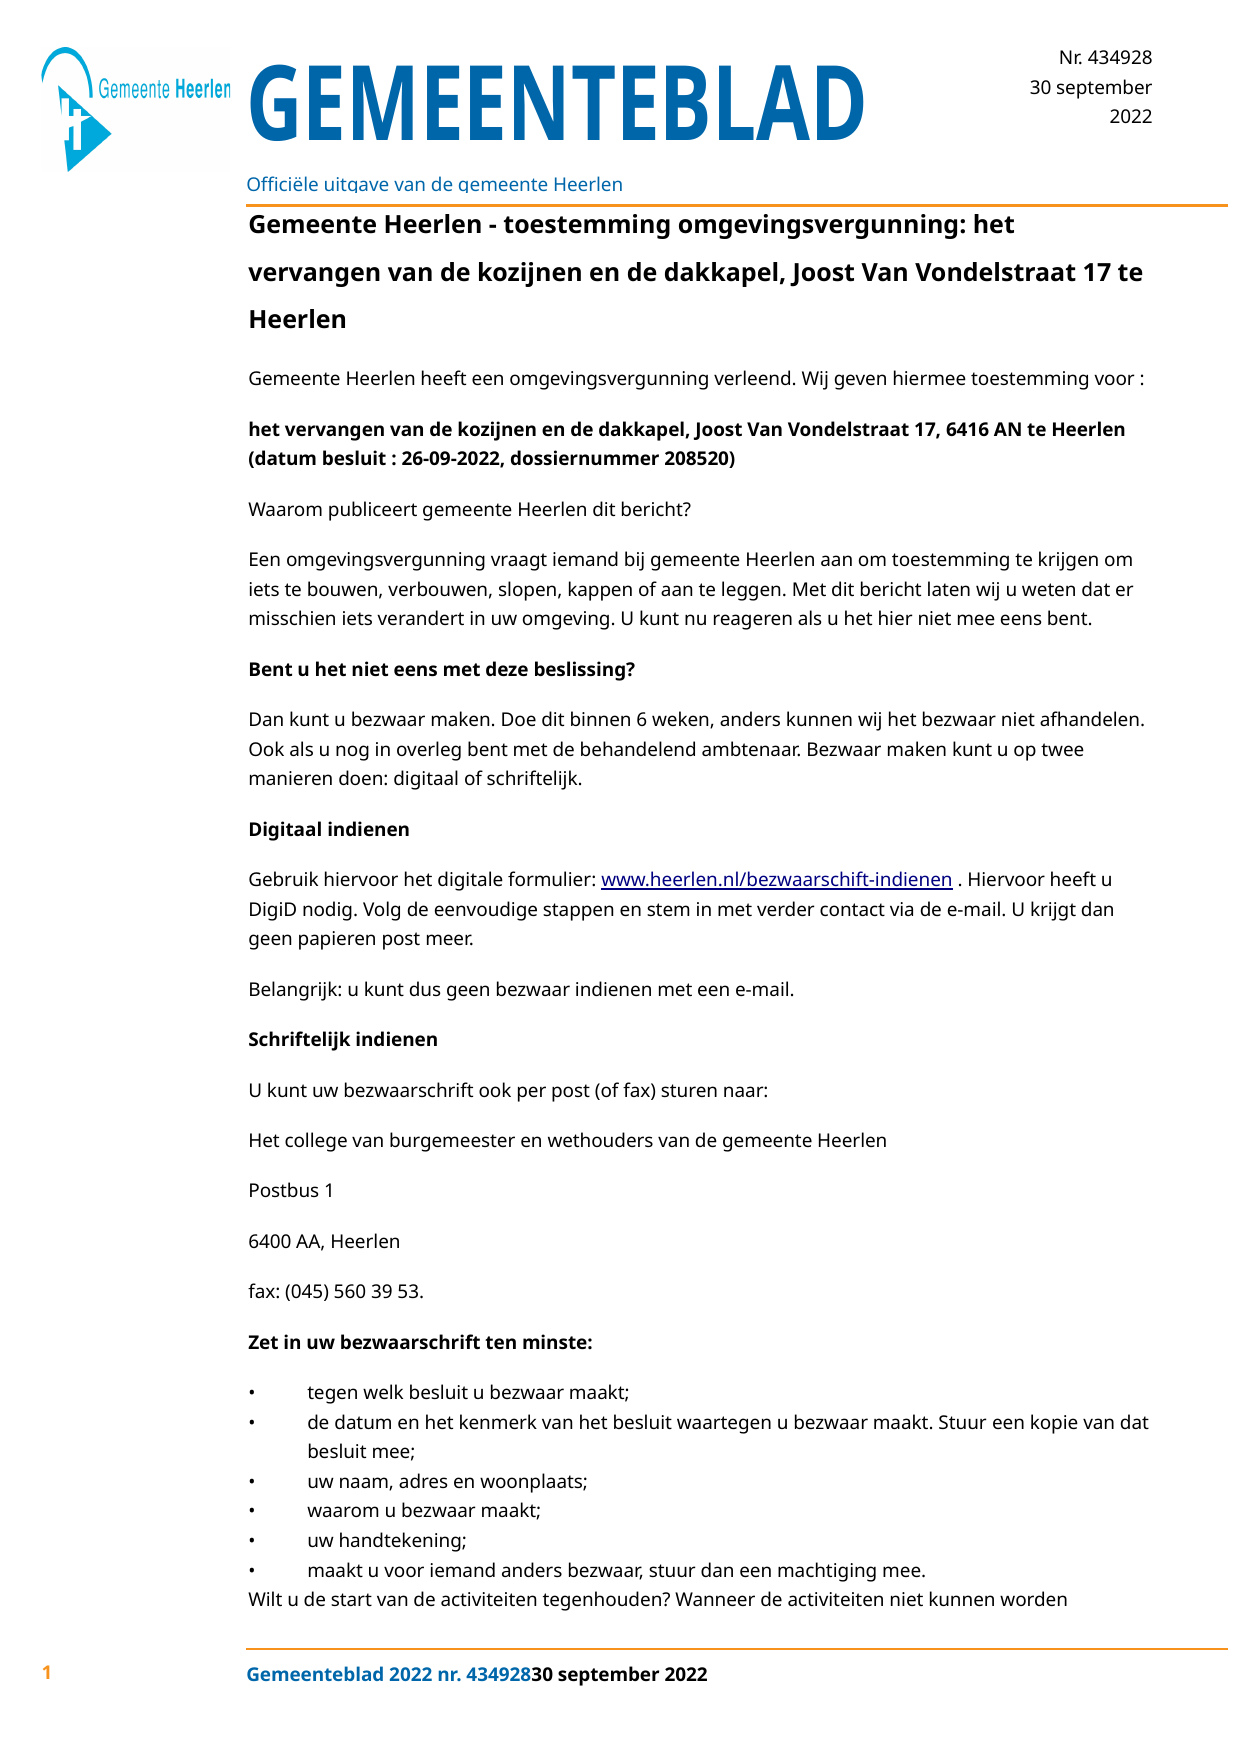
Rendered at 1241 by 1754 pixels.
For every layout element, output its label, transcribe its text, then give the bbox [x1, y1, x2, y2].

text Dan kunt u bezwaar maken. Doe dit binnen 6 weken, anders kunnen wij het bezwaar niet afhandelen. Ook als u nog in overleg bent met de behandelend ambtenaar. Bezwaar maken kunt u op twee manieren doen: digitaal of schriftelijk. [248, 706, 1152, 791]
text Gebruik hiervoor het digitale formulier: www.heerlen.nl/bezwaarschift-indienen . Hiervoor heeft u DigiD nodig. Volg de eenvoudige stappen en stem in met verder contact via de e-mail. U krijgt dan geen papieren post meer. [248, 866, 1152, 951]
text Wilt u de start van de activiteiten tegenhouden? Wanneer de activiteiten niet kunnen worden [248, 1586, 1152, 1612]
text Waarom publiceert gemeente Heerlen dit bericht? [248, 496, 1152, 522]
text Postbus 1 [248, 1178, 1152, 1203]
picture [41, 47, 59, 70]
list tegen welk besluit u bezwaar maakt; [248, 1379, 1152, 1405]
text Zet in uw bezwaarschrift ten minste: [248, 1329, 1152, 1354]
text Een omgevingsvergunning vraagt iemand bij gemeente Heerlen aan om toestemming te krijgen om iets te bouwen, verbouwen, slopen, kappen of aan te leggen. Met dit bericht laten wij u weten dat er misschien iets verandert in uw omgeving. U kunt nu reageren als u het hier niet mee eens bent. [248, 546, 1152, 631]
list waarom u bezwaar maakt; [248, 1498, 1152, 1523]
text Schriftelijk indienen [248, 1026, 1152, 1052]
list maakt u voor iemand anders bezwaar, stuur dan een machtiging mee. [248, 1557, 1152, 1582]
text het vervangen van de kozijnen en de dakkapel, Joost Van Vondelstraat 17, 6416 AN te Heerlen (datum besluit : 26-09-2022, dossiernummer 208520) [248, 416, 1152, 471]
list uw naam, adres en woonplaats; [248, 1468, 1152, 1494]
text Gemeente Heerlen heeft een omgevingsvergunning verleend. Wij geven hiermee toestemming voor : [248, 366, 1152, 391]
list de datum en het kenmerk van het besluit waartegen u bezwaar maakt. Stuur een kopie van dat besluit mee; [248, 1409, 1152, 1464]
text Digitaal indienen [248, 816, 1152, 842]
text Bent u het niet eens met deze beslissing? [248, 656, 1152, 682]
list uw handtekening; [248, 1527, 1152, 1553]
text Gemeente Heerlen - toestemming omgevingsvergunning: het vervangen van de kozijnen en de dakkapel, Joost Van Vondelstraat 17 te Heerlen [248, 207, 1152, 336]
text Het college van burgemeester en wethouders van de gemeente Heerlen [248, 1127, 1152, 1153]
text 6400 AA, Heerlen [248, 1228, 1152, 1254]
text Belangrijk: u kunt dus geen bezwaar indienen met een e-mail. [248, 976, 1152, 1002]
text fax: (045) 560 39 53. [248, 1278, 1152, 1304]
text U kunt uw bezwaarschrift ook per post (of fax) sturen naar: [248, 1077, 1152, 1102]
picture [41, 47, 231, 172]
